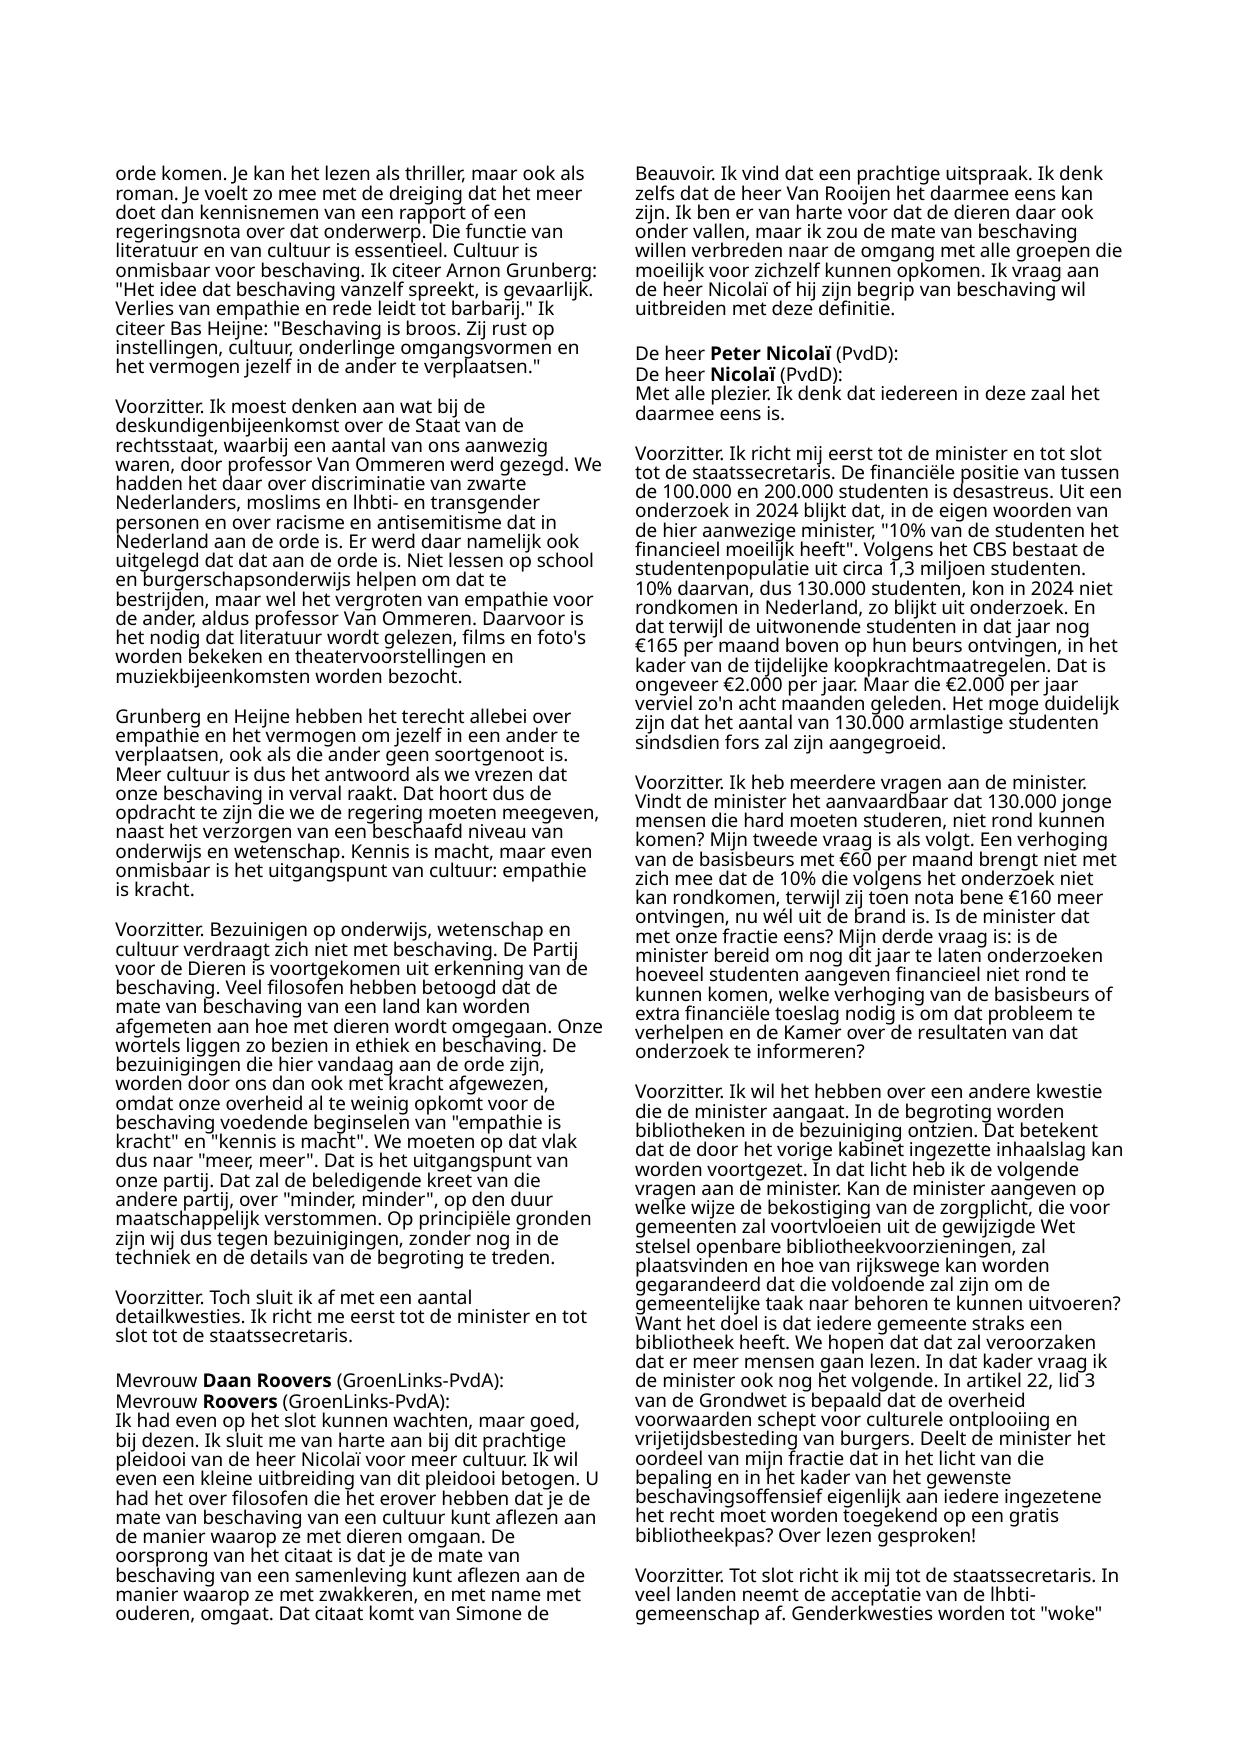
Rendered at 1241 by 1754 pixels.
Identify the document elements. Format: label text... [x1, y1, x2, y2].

text Beauvoir. Ik vind dat een prachtige uitspraak. Ik denk zelfs dat de heer Van Rooijen het daarmee eens kan zijn. Ik ben er van harte voor dat de dieren daar ook onder vallen, maar ik zou de mate van beschaving willen verbreden naar de omgang met alle groepen die moeilijk voor zichzelf kunnen opkomen. Ik vraag aan de heer Nicolaï of hij zijn begrip van beschaving wil uitbreiden met deze definitie. [635, 165, 1125, 319]
text Mevrouw Roovers (GroenLinks-PvdA): [115, 1393, 605, 1412]
text Voorzitter. Bezuinigen op onderwijs, wetenschap en cultuur verdraagt zich niet met beschaving. De Partij voor de Dieren is voortgekomen uit erkenning van de beschaving. Veel filosofen hebben betoogd dat de mate van beschaving van een land kan worden afgemeten aan hoe met dieren wordt omgegaan. Onze wortels liggen zo bezien in ethiek en beschaving. De bezuinigingen die hier vandaag aan de orde zijn, worden door ons dan ook met kracht afgewezen, omdat onze overheid al te weinig opkomt voor de beschaving voedende beginselen van "empathie is kracht" en "kennis is macht". We moeten op dat vlak dus naar "meer, meer". Dat is het uitgangspunt van onze partij. Dat zal de beledigende kreet van die andere partij, over "minder, minder", op den duur maatschappelijk verstommen. Op principiële gronden zijn wij dus tegen bezuinigingen, zonder nog in de techniek en de details van de begroting te treden. [115, 921, 605, 1268]
text Voorzitter. Toch sluit ik af met een aantal detailkwesties. Ik richt me eerst tot de minister en tot slot tot de staatssecretaris. [115, 1289, 605, 1347]
text De heer Nicolaï (PvdD): [635, 366, 1125, 385]
text Voorzitter. Tot slot richt ik mij tot de staatssecretaris. In veel landen neemt de acceptatie van de lhbti-gemeenschap af. Genderkwesties worden tot "woke" [635, 1567, 1125, 1624]
text Grunberg en Heijne hebben het terecht allebei over empathie en het vermogen om jezelf in een ander te verplaatsen, ook als die ander geen soortgenoot is. Meer cultuur is dus het antwoord als we vrezen dat onze beschaving in verval raakt. Dat hoort dus de opdracht te zijn die we de regering moeten meegeven, naast het verzorgen van een beschaafd niveau van onderwijs en wetenschap. Kennis is macht, maar even onmisbaar is het uitgangspunt van cultuur: empathie is kracht. [115, 708, 605, 901]
text De heer Peter Nicolaï (PvdD): [635, 340, 1125, 366]
text Voorzitter. Ik wil het hebben over een andere kwestie die de minister aangaat. In de begroting worden bibliotheken in de bezuiniging ontzien. Dat betekent dat de door het vorige kabinet ingezette inhaalslag kan worden voortgezet. In dat licht heb ik de volgende vragen aan de minister. Kan de minister aangeven op welke wijze de bekostiging van de zorgplicht, die voor gemeenten zal voortvloeien uit de gewijzigde Wet stelsel openbare bibliotheekvoorzieningen, zal plaatsvinden en hoe van rijkswege kan worden gegarandeerd dat die voldoende zal zijn om de gemeentelijke taak naar behoren te kunnen uitvoeren? Want het doel is dat iedere gemeente straks een bibliotheek heeft. We hopen dat dat zal veroorzaken dat er meer mensen gaan lezen. In dat kader vraag ik de minister ook nog het volgende. In artikel 22, lid 3 van de Grondwet is bepaald dat de overheid voorwaarden schept voor culturele ontplooiing en vrijetijdsbesteding van burgers. Deelt de minister het oordeel van mijn fractie dat in het licht van die bepaling en in het kader van het gewenste beschavingsoffensief eigenlijk aan iedere ingezetene het recht moet worden toegekend op een gratis bibliotheekpas? Over lezen gesproken! [635, 1083, 1125, 1546]
text Voorzitter. Ik moest denken aan wat bij de deskundigenbijeenkomst over de Staat van de rechtsstaat, waarbij een aantal van ons aanwezig waren, door professor Van Ommeren werd gezegd. We hadden het daar over discriminatie van zwarte Nederlanders, moslims en lhbti- en transgender personen en over racisme en antisemitisme dat in Nederland aan de orde is. Er werd daar namelijk ook uitgelegd dat dat aan de orde is. Niet lessen op school en burgerschapsonderwijs helpen om dat te bestrijden, maar wel het vergroten van empathie voor de ander, aldus professor Van Ommeren. Daarvoor is het nodig dat literatuur wordt gelezen, films en foto's worden bekeken en theatervoorstellingen en muziekbijeenkomsten worden bezocht. [115, 398, 605, 687]
text orde komen. Je kan het lezen als thriller, maar ook als roman. Je voelt zo mee met de dreiging dat het meer doet dan kennisnemen van een rapport of een regeringsnota over dat onderwerp. Die functie van literatuur en van cultuur is essentieel. Cultuur is onmisbaar voor beschaving. Ik citeer Arnon Grunberg: "Het idee dat beschaving vanzelf spreekt, is gevaarlijk. Verlies van empathie en rede leidt tot barbarij." Ik citeer Bas Heijne: "Beschaving is broos. Zij rust op instellingen, cultuur, onderlinge omgangsvormen en het vermogen jezelf in de ander te verplaatsen." [115, 165, 605, 377]
text Ik had even op het slot kunnen wachten, maar goed, bij dezen. Ik sluit me van harte aan bij dit prachtige pleidooi van de heer Nicolaï voor meer cultuur. Ik wil even een kleine uitbreiding van dit pleidooi betogen. U had het over filosofen die het erover hebben dat je de mate van beschaving van een cultuur kunt aflezen aan de manier waarop ze met dieren omgaan. De oorsprong van het citaat is dat je de mate van beschaving van een samenleving kunt aflezen aan de manier waarop ze met zwakkeren, en met name met ouderen, omgaat. Dat citaat komt van Simone de [115, 1412, 605, 1624]
text Voorzitter. Ik richt mij eerst tot de minister en tot slot tot de staatssecretaris. De financiële positie van tussen de 100.000 en 200.000 studenten is desastreus. Uit een onderzoek in 2024 blijkt dat, in de eigen woorden van de hier aanwezige minister, "10% van de studenten het financieel moeilijk heeft". Volgens het CBS bestaat de studentenpopulatie uit circa 1,3 miljoen studenten. 10% daarvan, dus 130.000 studenten, kon in 2024 niet rondkomen in Nederland, zo blijkt uit onderzoek. En dat terwijl de uitwonende studenten in dat jaar nog €165 per maand boven op hun beurs ontvingen, in het kader van de tijdelijke koopkrachtmaatregelen. Dat is ongeveer €2.000 per jaar. Maar die €2.000 per jaar verviel zo'n acht maanden geleden. Het moge duidelijk zijn dat het aantal van 130.000 armlastige studenten sindsdien fors zal zijn aangegroeid. [635, 444, 1125, 753]
text Voorzitter. Ik heb meerdere vragen aan de minister. Vindt de minister het aanvaardbaar dat 130.000 jonge mensen die hard moeten studeren, niet rond kunnen komen? Mijn tweede vraag is als volgt. Een verhoging van de basisbeurs met €60 per maand brengt niet met zich mee dat de 10% die volgens het onderzoek niet kan rondkomen, terwijl zij toen nota bene €160 meer ontvingen, nu wél uit de brand is. Is de minister dat met onze fractie eens? Mijn derde vraag is: is de minister bereid om nog dit jaar te laten onderzoeken hoeveel studenten aangeven financieel niet rond te kunnen komen, welke verhoging van de basisbeurs of extra financiële toeslag nodig is om dat probleem te verhelpen en de Kamer over de resultaten van dat onderzoek te informeren? [635, 774, 1125, 1063]
text Mevrouw Daan Roovers (GroenLinks-PvdA): [115, 1367, 605, 1393]
text Met alle plezier. Ik denk dat iedereen in deze zaal het daarmee eens is. [635, 385, 1125, 424]
